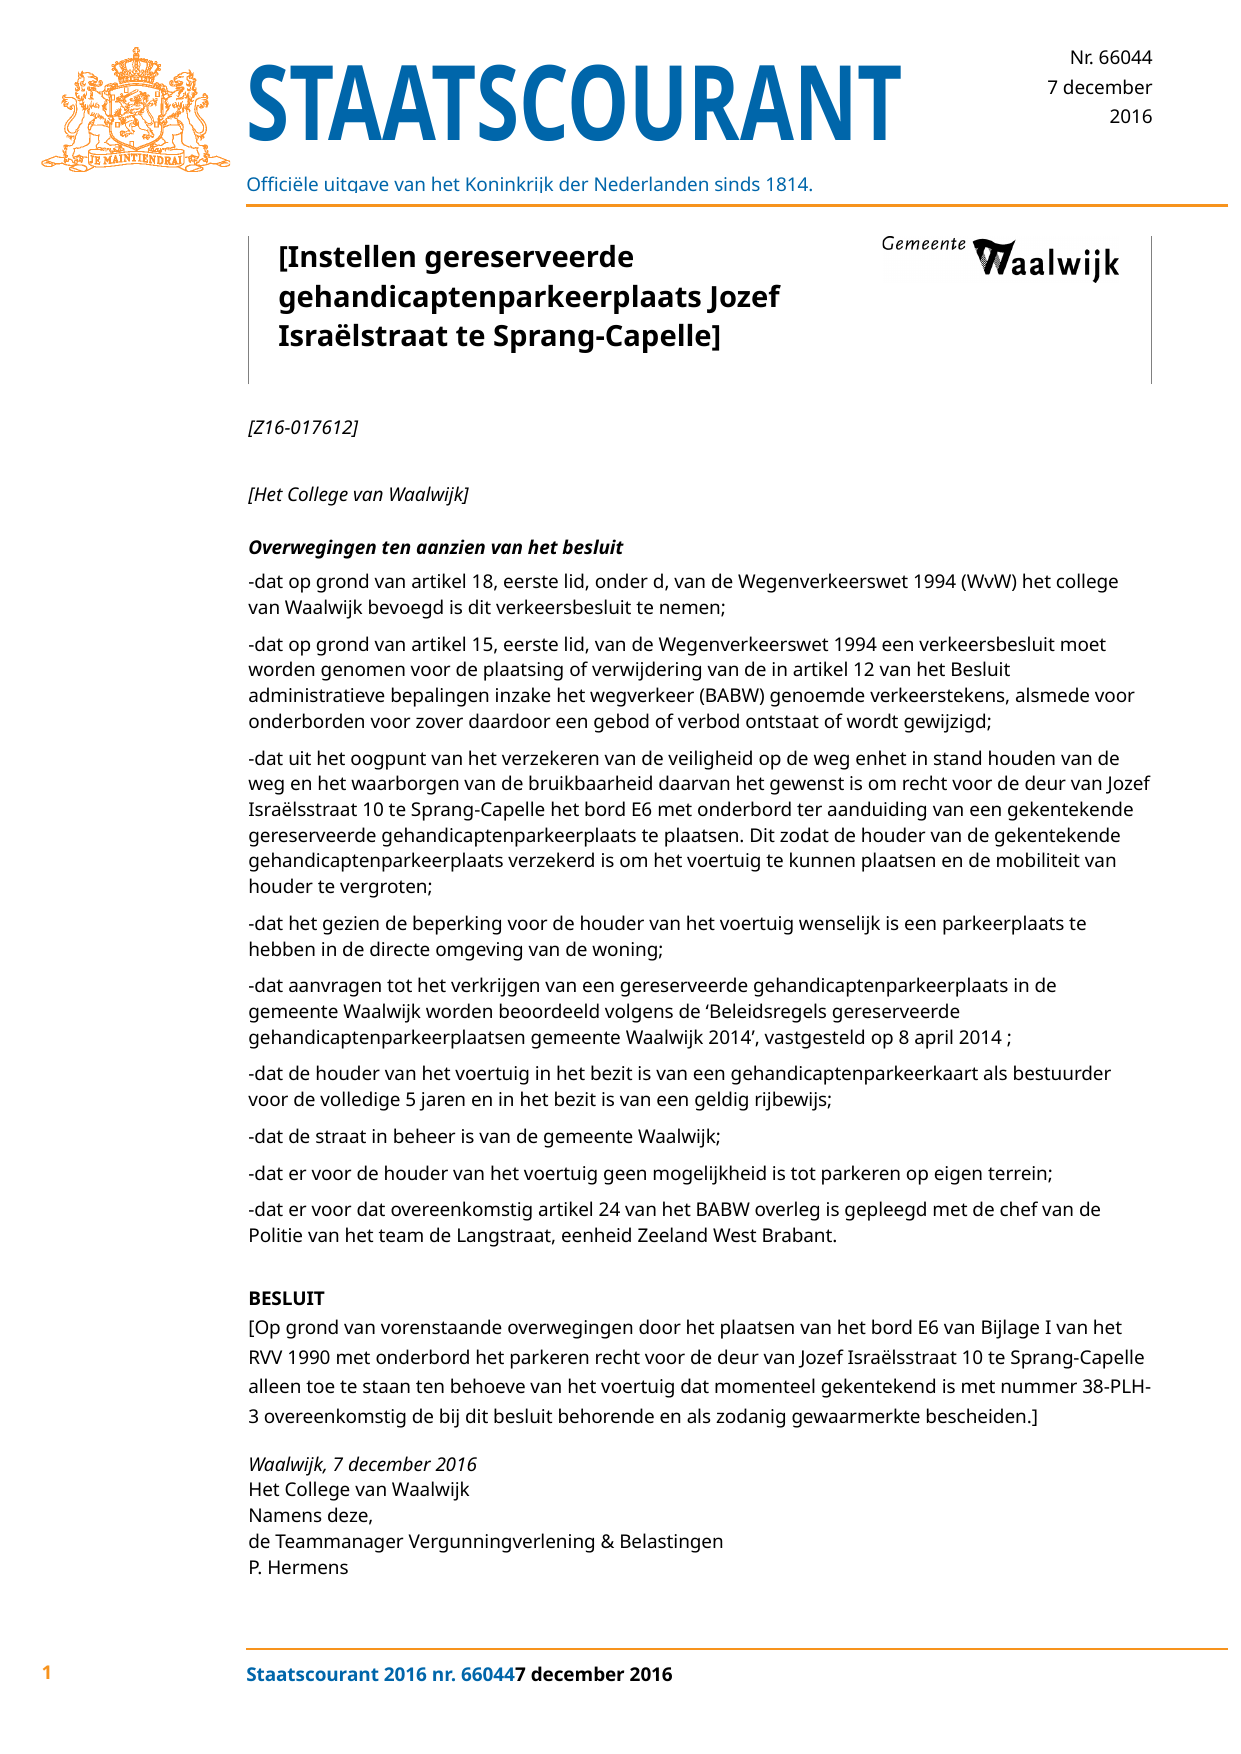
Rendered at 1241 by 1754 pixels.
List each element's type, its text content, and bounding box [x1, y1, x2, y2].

picture [882, 236, 1119, 283]
text BESLUIT [248, 1285, 1152, 1311]
text -dat er voor de houder van het voertuig geen mogelijkheid is tot parkeren op eigen terrein; [248, 1160, 1152, 1185]
text P. Hermens [248, 1554, 1152, 1579]
text Namens deze, [248, 1502, 1152, 1528]
text -dat uit het oogpunt van het verzekeren van de veiligheid op de weg enhet in stand houden van de weg en het waarborgen van de bruikbaarheid daarvan het gewenst is om recht voor de deur van Jozef Israëlsstraat 10 te Sprang-Capelle het bord E6 met onderbord ter aanduiding van een gekentekende gereserveerde gehandicaptenparkeerplaats te plaatsen. Dit zodat de houder van de gekentekende gehandicaptenparkeerplaats verzekerd is om het voertuig te kunnen plaatsen en de mobiliteit van houder te vergroten; [248, 745, 1152, 899]
text -dat de straat in beheer is van de gemeente Waalwijk; [248, 1123, 1152, 1149]
text -dat op grond van artikel 15, eerste lid, van de Wegenverkeerswet 1994 een verkeersbesluit moet worden genomen voor de plaatsing of verwijdering van de in artikel 12 van het Besluit administratieve bepalingen inzake het wegverkeer (BABW) genoemde verkeerstekens, alsmede voor onderborden voor zover daardoor een gebod of verbod ontstaat of wordt gewijzigd; [248, 631, 1152, 734]
text Overwegingen ten aanzien van het besluit [248, 534, 1152, 560]
text [Het College van Waalwijk] [248, 482, 1152, 507]
table_header [850, 236, 1151, 384]
text -dat aanvragen tot het verkrijgen van een gereserveerde gehandicaptenparkeerplaats in de gemeente Waalwijk worden beoordeeld volgens de ‘Beleidsregels gereserveerde gehandicaptenparkeerplaatsen gemeente Waalwijk 2014’, vastgesteld op 8 april 2014 ; [248, 972, 1152, 1050]
text Waalwijk, 7 december 2016 [248, 1451, 1152, 1477]
table_header [Instellen gereserveerde gehandicaptenparkeerplaats Jozef Israëlstraat te Sprang-Capelle] [249, 236, 850, 384]
picture [41, 47, 231, 172]
text -dat op grond van artikel 18, eerste lid, onder d, van de Wegenverkeerswet 1994 (WvW) het college van Waalwijk bevoegd is dit verkeersbesluit te nemen; [248, 568, 1152, 620]
text -dat de houder van het voertuig in het bezit is van een gehandicaptenparkeerkaart als bestuurder voor de volledige 5 jaren en in het bezit is van een geldig rijbewijs; [248, 1061, 1152, 1112]
text [Z16-017612] [248, 414, 1152, 440]
text -dat er voor dat overeenkomstig artikel 24 van het BABW overleg is gepleegd met de chef van de Politie van het team de Langstraat, eenheid Zeeland West Brabant. [248, 1196, 1152, 1248]
text -dat het gezien de beperking voor de houder van het voertuig wenselijk is een parkeerplaats te hebben in de directe omgeving van de woning; [248, 910, 1152, 962]
text de Teammanager Vergunningverlening & Belastingen [248, 1528, 1152, 1554]
text [Op grond van vorenstaande overwegingen door het plaatsen van het bord E6 van Bijlage I van het RVV 1990 met onderbord het parkeren recht voor de deur van Jozef Israëlsstraat 10 te Sprang-Capelle alleen toe te staan ten behoeve van het voertuig dat momenteel gekentekend is met nummer 38-PLH-3 overeenkomstig de bij dit besluit behorende en als zodanig gewaarmerkte bescheiden.] [248, 1314, 1152, 1429]
text Het College van Waalwijk [248, 1477, 1152, 1502]
